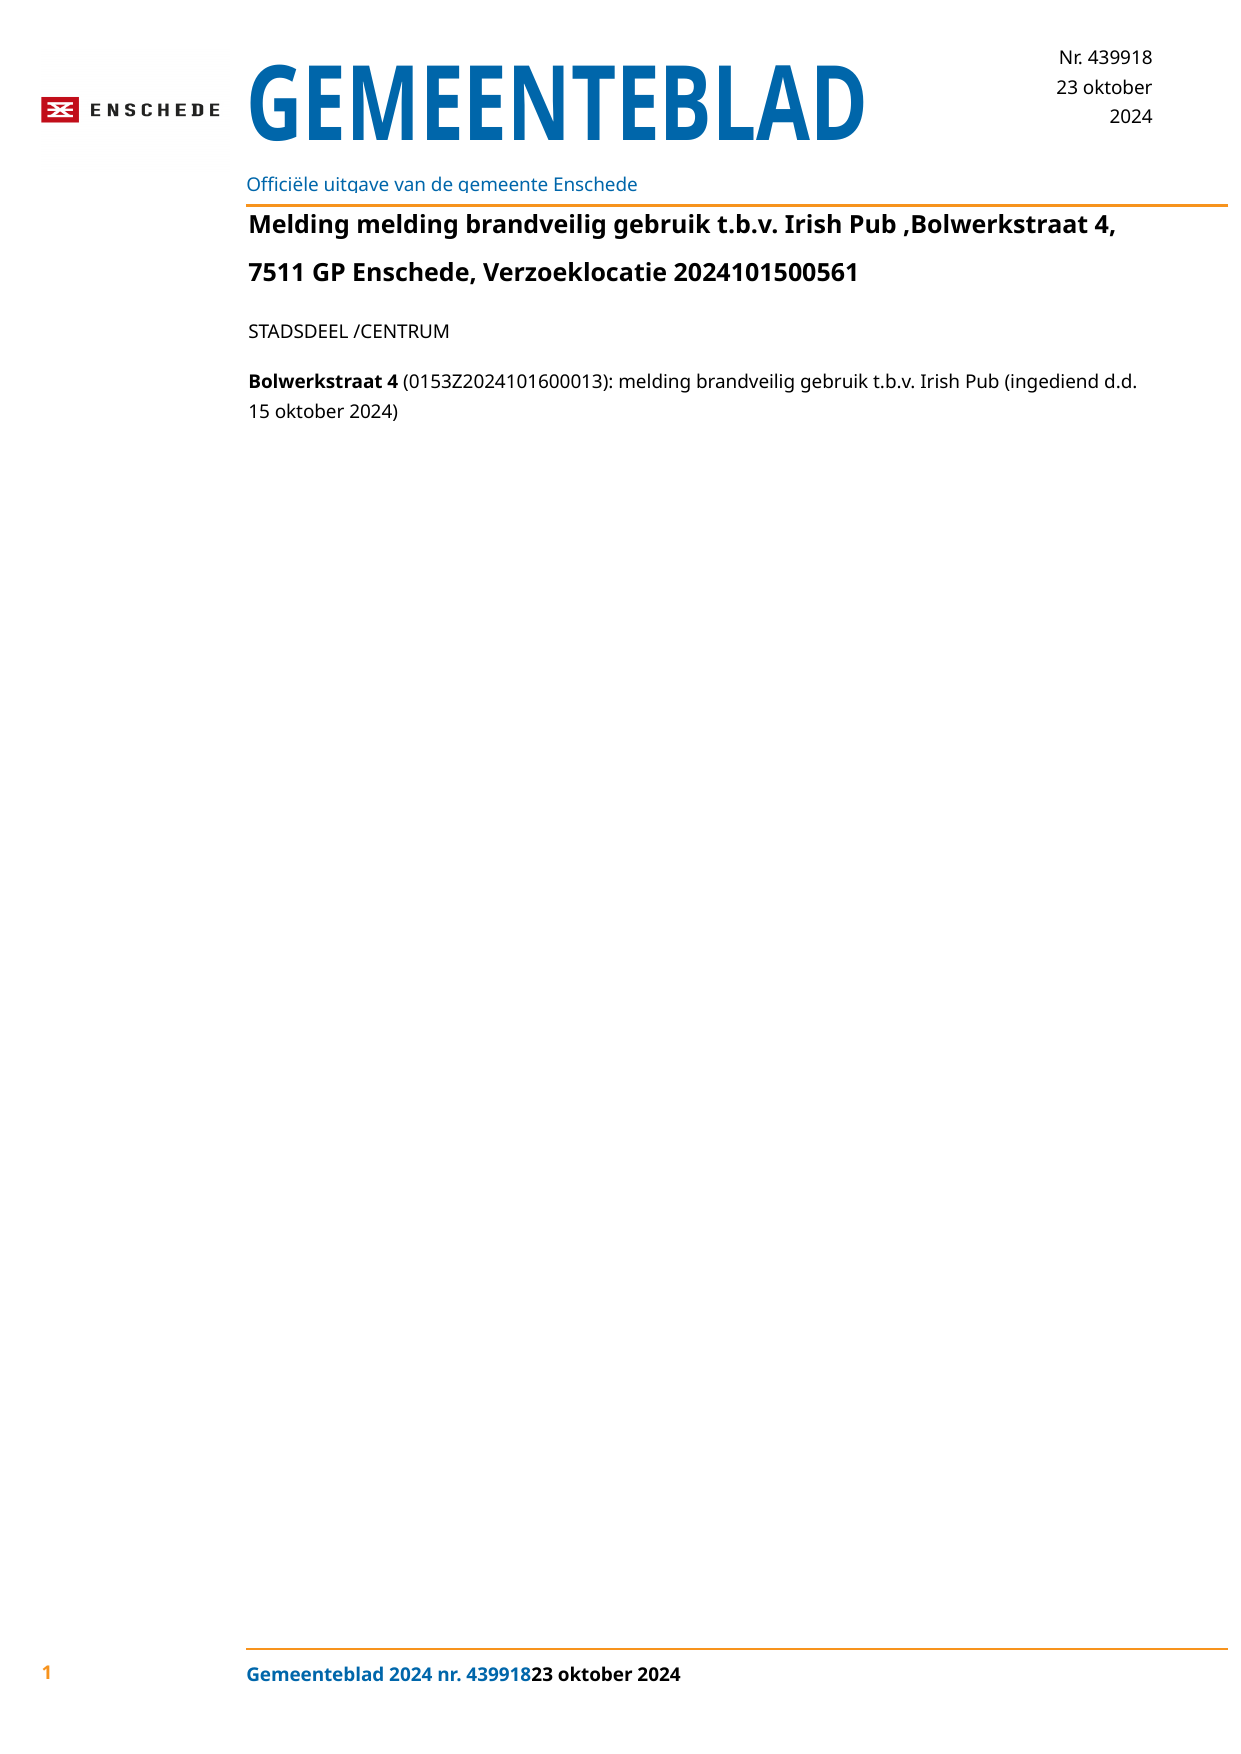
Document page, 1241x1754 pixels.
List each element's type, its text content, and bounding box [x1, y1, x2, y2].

picture [41, 47, 231, 172]
text Melding melding brandveilig gebruik t.b.v. Irish Pub ,Bolwerkstraat 4, 7511 GP Enschede, Verzoeklocatie 2024101500561 [248, 207, 1152, 288]
text STADSDEEL /CENTRUM [248, 318, 1152, 344]
text Bolwerkstraat 4 (0153Z2024101600013): melding brandveilig gebruik t.b.v. Irish Pub (ingediend d.d. 15 oktober 2024) [248, 368, 1152, 424]
